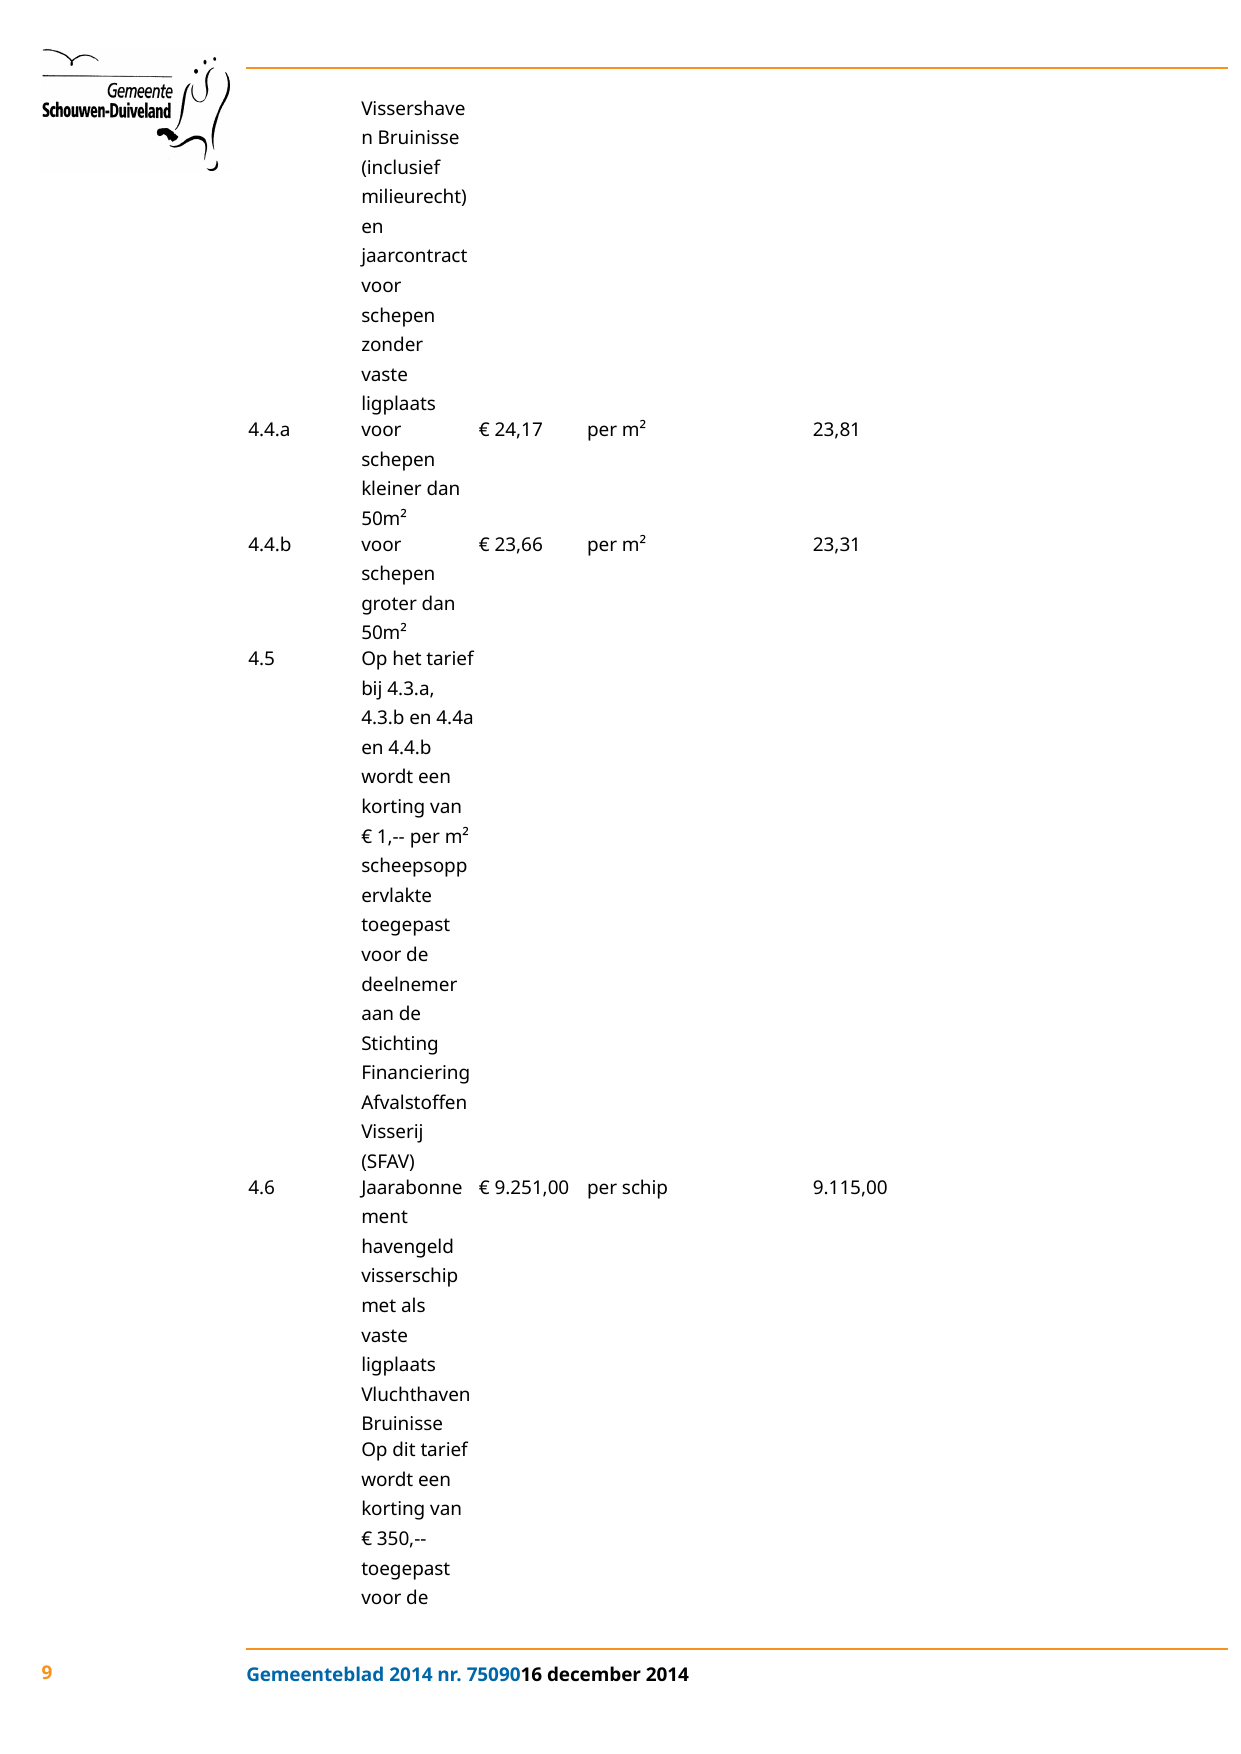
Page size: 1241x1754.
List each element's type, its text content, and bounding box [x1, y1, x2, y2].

table_cell [813, 95, 926, 416]
table_cell 4.4.b [248, 531, 361, 645]
table_cell [700, 531, 813, 645]
table_cell Op dit tarief wordt een korting van € 350,-- toegepast voor de [361, 1436, 474, 1610]
table_cell [700, 95, 813, 416]
table_cell [474, 95, 587, 416]
picture [41, 47, 231, 172]
table_cell [926, 1436, 1038, 1610]
table_cell voor schepen kleiner dan 50m² [361, 416, 474, 531]
table_cell € 23,66 [474, 531, 587, 645]
table_cell 23,31 [813, 531, 926, 645]
table_cell [474, 645, 587, 1174]
table_cell Jaarabonnement havengeld visserschip met als vaste ligplaats Vluchthaven Bruinisse [361, 1174, 474, 1436]
table_cell [248, 1436, 361, 1610]
table_cell [926, 645, 1038, 1174]
table_cell [1039, 416, 1152, 531]
table_cell [1039, 645, 1152, 1174]
table_cell per m² [587, 416, 700, 531]
table_cell [813, 1436, 926, 1610]
table_cell [474, 1436, 587, 1610]
table_cell [1039, 1436, 1152, 1610]
table_cell € 9.251,00 [474, 1174, 587, 1436]
table_cell [1039, 95, 1152, 416]
table_cell [700, 416, 813, 531]
table_cell Op het tarief bij 4.3.a, 4.3.b en 4.4a en 4.4.b wordt een korting van € 1,-- per m² scheepsoppervlakte toegepast voor de deelnemer aan de Stichting Financiering Afvalstoffen Visserij (SFAV) [361, 645, 474, 1174]
table_cell Vissershaven Bruinisse (inclusief milieurecht) en jaarcontract voor schepen zonder vaste ligplaats [361, 95, 474, 416]
table_cell [700, 645, 813, 1174]
table_cell [1039, 1174, 1152, 1436]
table_cell 4.5 [248, 645, 361, 1174]
table_cell € 24,17 [474, 416, 587, 531]
table_cell [587, 645, 700, 1174]
table_cell [926, 416, 1038, 531]
table_cell [248, 95, 361, 416]
table_cell 4.6 [248, 1174, 361, 1436]
table_cell [926, 1174, 1038, 1436]
table_cell voor schepen groter dan 50m² [361, 531, 474, 645]
table_cell [813, 645, 926, 1174]
table_cell per m² [587, 531, 700, 645]
table_cell per schip [587, 1174, 700, 1436]
table_cell [587, 95, 700, 416]
table_cell 23,81 [813, 416, 926, 531]
table_cell 9.115,00 [813, 1174, 926, 1436]
table_cell [1039, 531, 1152, 645]
table_cell [926, 531, 1038, 645]
table_cell [926, 95, 1038, 416]
table_cell [700, 1436, 813, 1610]
table_cell 4.4.a [248, 416, 361, 531]
table_cell [700, 1174, 813, 1436]
table_cell [587, 1436, 700, 1610]
